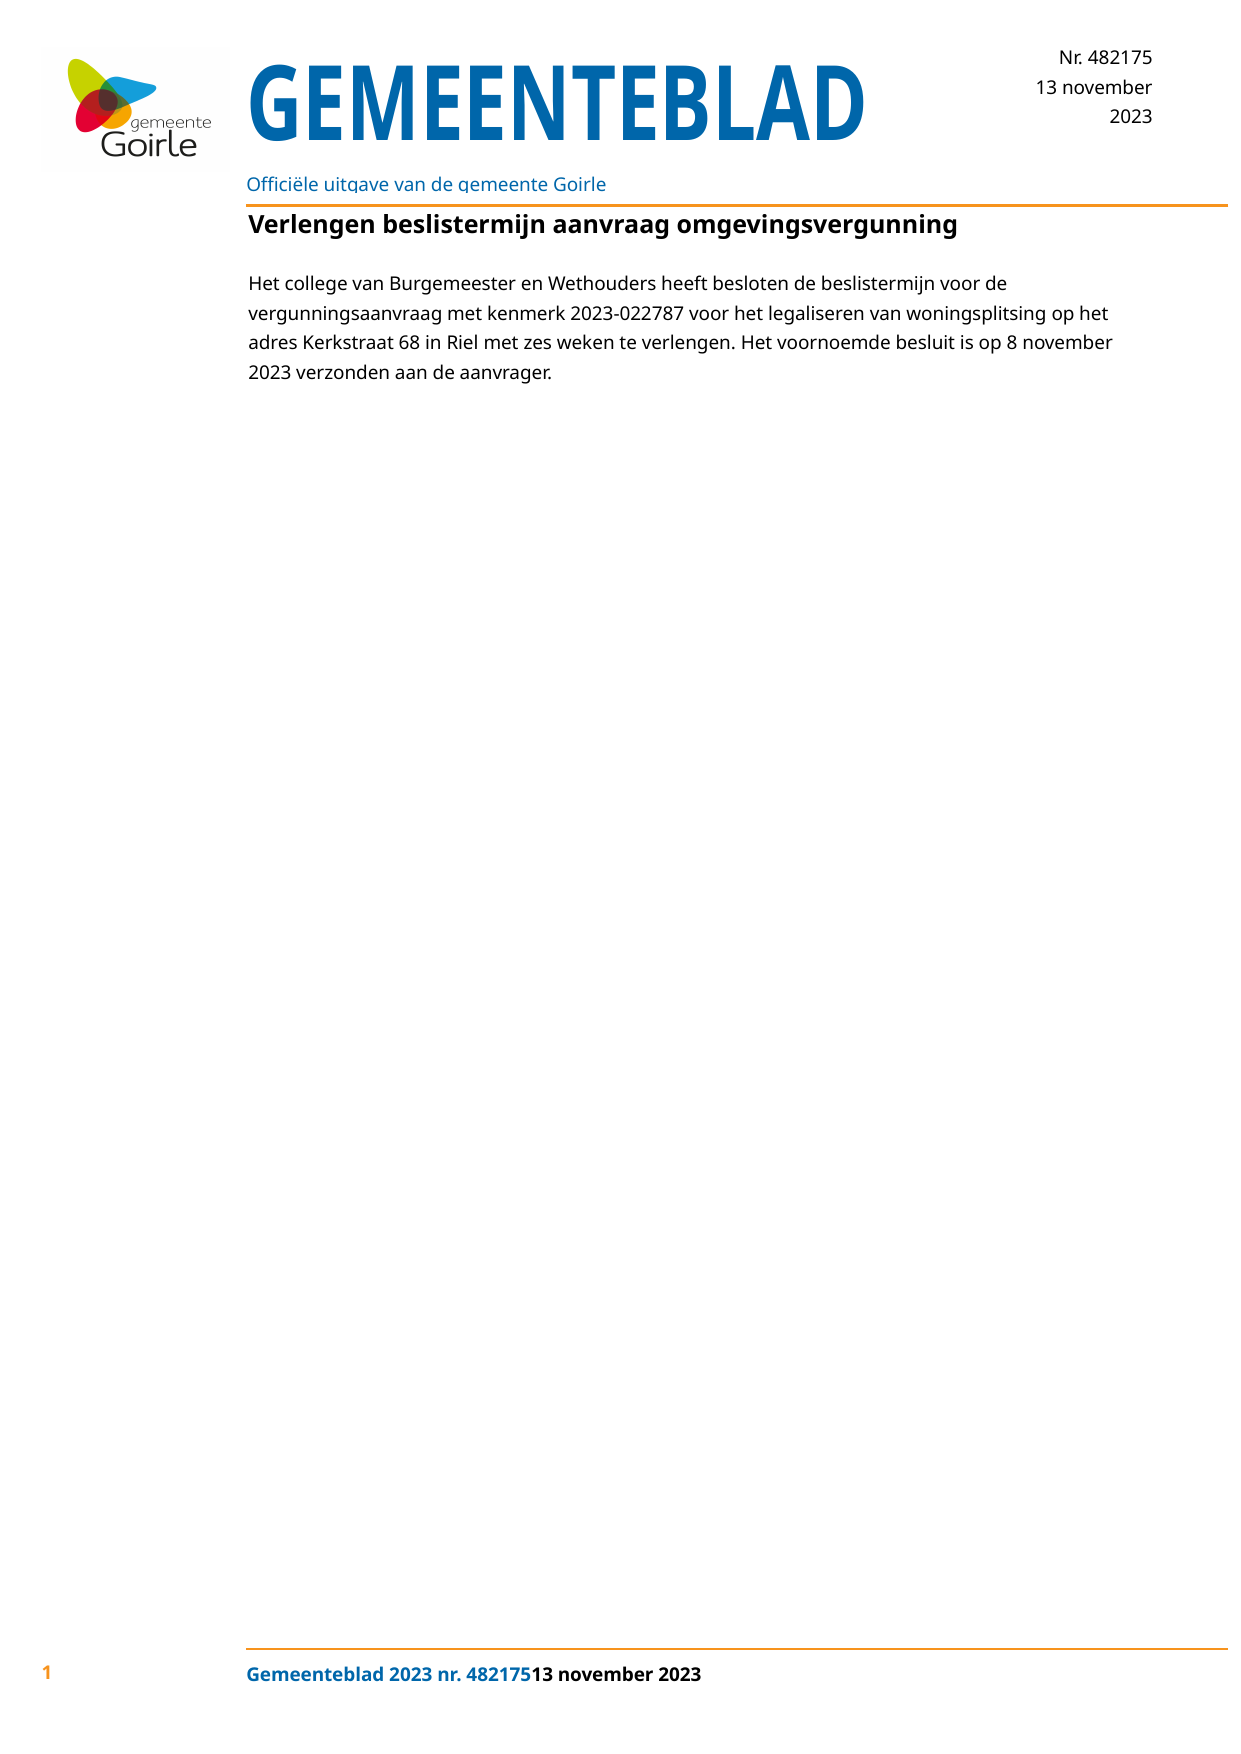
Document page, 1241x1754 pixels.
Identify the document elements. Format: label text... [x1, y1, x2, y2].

picture [41, 47, 231, 172]
text Het college van Burgemeester en Wethouders heeft besloten de beslistermijn voor de vergunningsaanvraag met kenmerk 2023-022787 voor het legaliseren van woningsplitsing op het adres Kerkstraat 68 in Riel met zes weken te verlengen. Het voornoemde besluit is op 8 november 2023 verzonden aan de aanvrager. [248, 270, 1152, 385]
text Verlengen beslistermijn aanvraag omgevingsvergunning [248, 207, 1152, 241]
